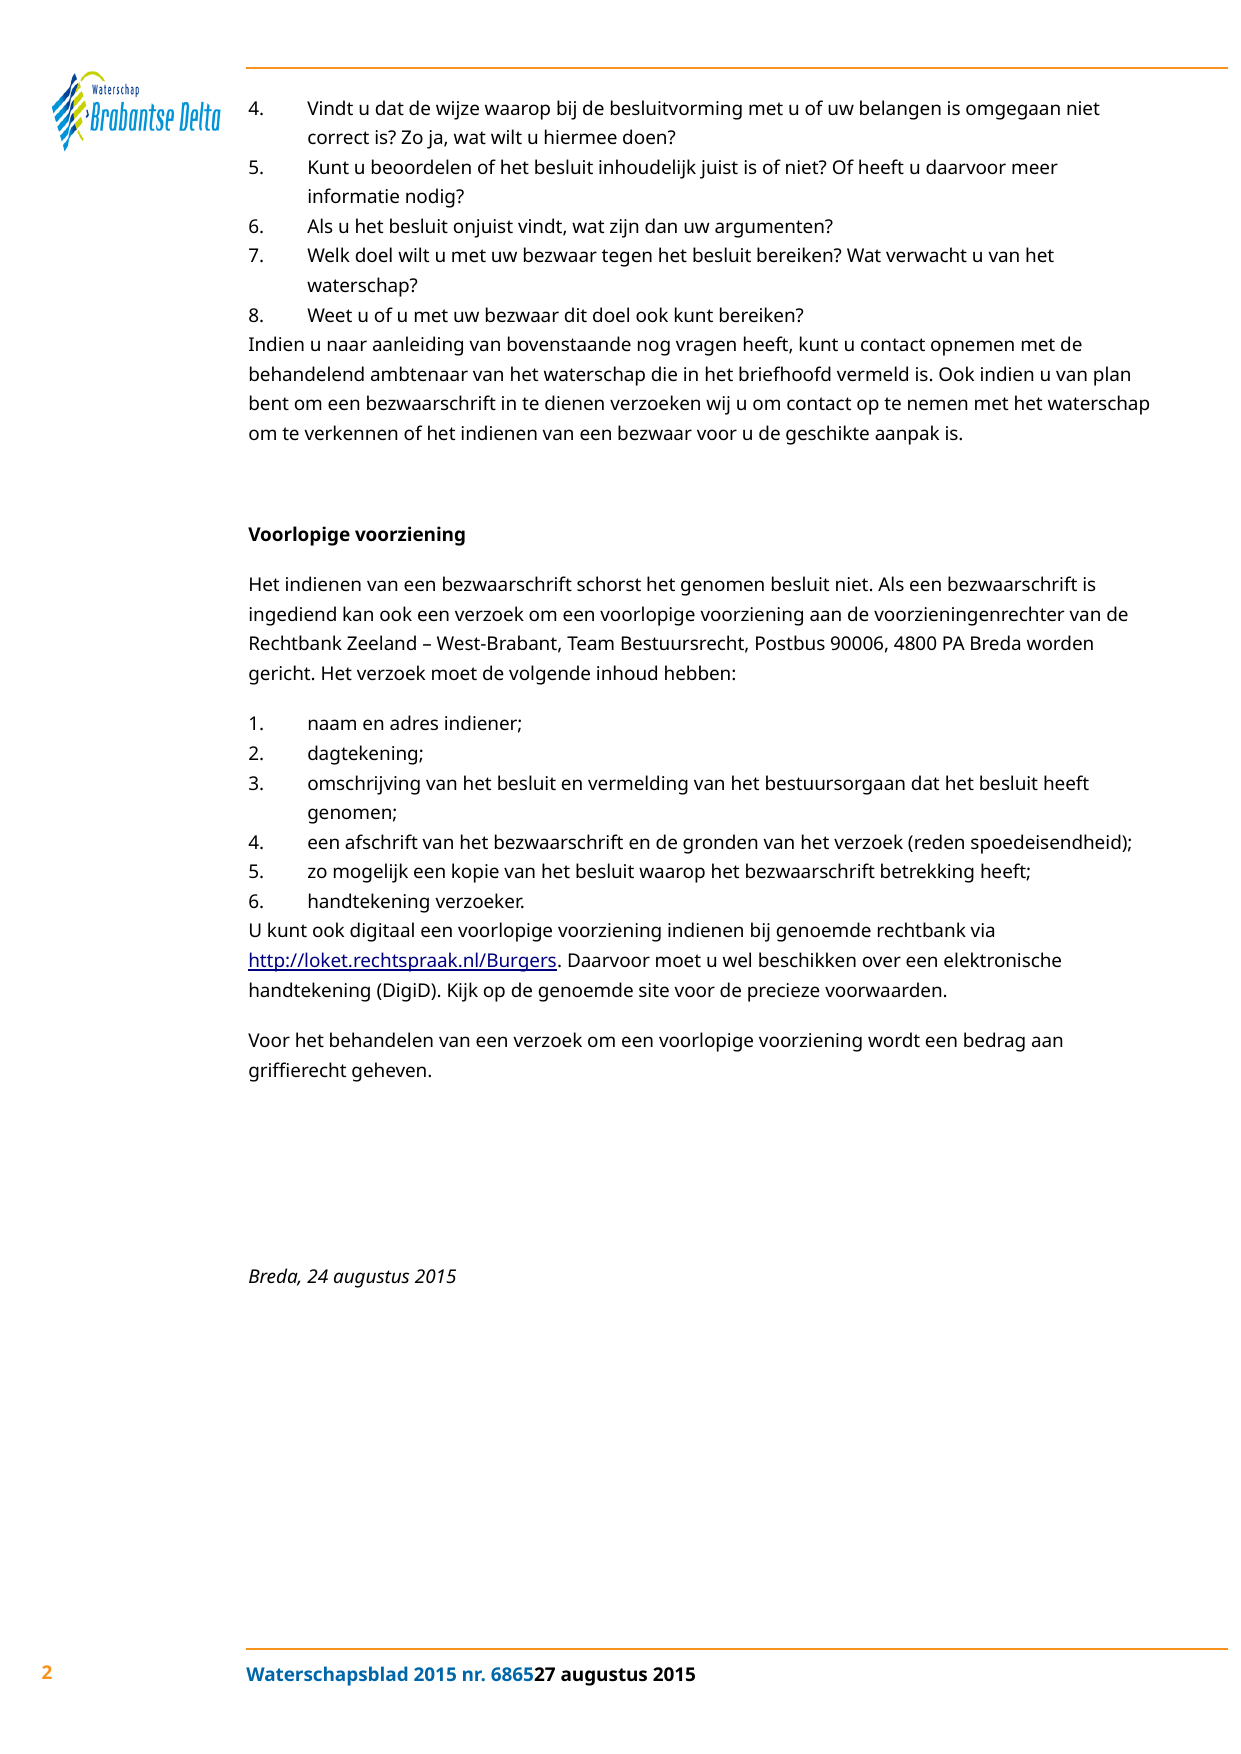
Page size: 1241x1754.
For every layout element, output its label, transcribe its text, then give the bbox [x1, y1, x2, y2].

list Kunt u beoordelen of het besluit inhoudelijk juist is of niet? Of heeft u daarvoor meer informatie nodig? [248, 154, 1152, 209]
list omschrijving van het besluit en vermelding van het bestuursorgaan dat het besluit heeft genomen; [248, 770, 1152, 825]
list Vindt u dat de wijze waarop bij de besluitvorming met u of uw belangen is omgegaan niet correct is? Zo ja, wat wilt u hiermee doen? [248, 95, 1152, 150]
text Breda, 24 augustus 2015 [248, 1263, 1152, 1289]
text Voorlopige voorziening [248, 521, 1152, 547]
list Als u het besluit onjuist vindt, wat zijn dan uw argumenten? [248, 213, 1152, 239]
list Welk doel wilt u met uw bezwaar tegen het besluit bereiken? Wat verwacht u van het waterschap? [248, 243, 1152, 298]
list naam en adres indiener; [248, 711, 1152, 736]
text Voor het behandelen van een verzoek om een voorlopige voorziening wordt een bedrag aan griffierecht geheven. [248, 1027, 1152, 1083]
list handtekening verzoeker. [248, 888, 1152, 914]
list zo mogelijk een kopie van het besluit waarop het bezwaarschrift betrekking heeft; [248, 858, 1152, 884]
text U kunt ook digitaal een voorlopige voorziening indienen bij genoemde rechtbank via http://loket.rechtspraak.nl/Burgers. Daarvoor moet u wel beschikken over een elektronische handtekening (DigiD). Kijk op de genoemde site voor de precieze voorwaarden. [248, 918, 1152, 1003]
list dagtekening; [248, 740, 1152, 766]
list een afschrift van het bezwaarschrift en de gronden van het verzoek (reden spoedeisendheid); [248, 829, 1152, 855]
list Weet u of u met uw bezwaar dit doel ook kunt bereiken? [248, 302, 1152, 328]
text Indien u naar aanleiding van bovenstaande nog vragen heeft, kunt u contact opnemen met de behandelend ambtenaar van het waterschap die in het briefhoofd vermeld is. Ook indien u van plan bent om een bezwaarschrift in te dienen verzoeken wij u om contact op te nemen met het waterschap om te verkennen of het indienen van een bezwaar voor u de geschikte aanpak is. [248, 331, 1152, 446]
text Het indienen van een bezwaarschrift schorst het genomen besluit niet. Als een bezwaarschrift is ingediend kan ook een verzoek om een voorlopige voorziening aan de voorzieningenrechter van de Rechtbank Zeeland – West-Brabant, Team Bestuursrecht, Postbus 90006, 4800 PA Breda worden gericht. Het verzoek moet de volgende inhoud hebben: [248, 571, 1152, 686]
picture [41, 47, 231, 172]
